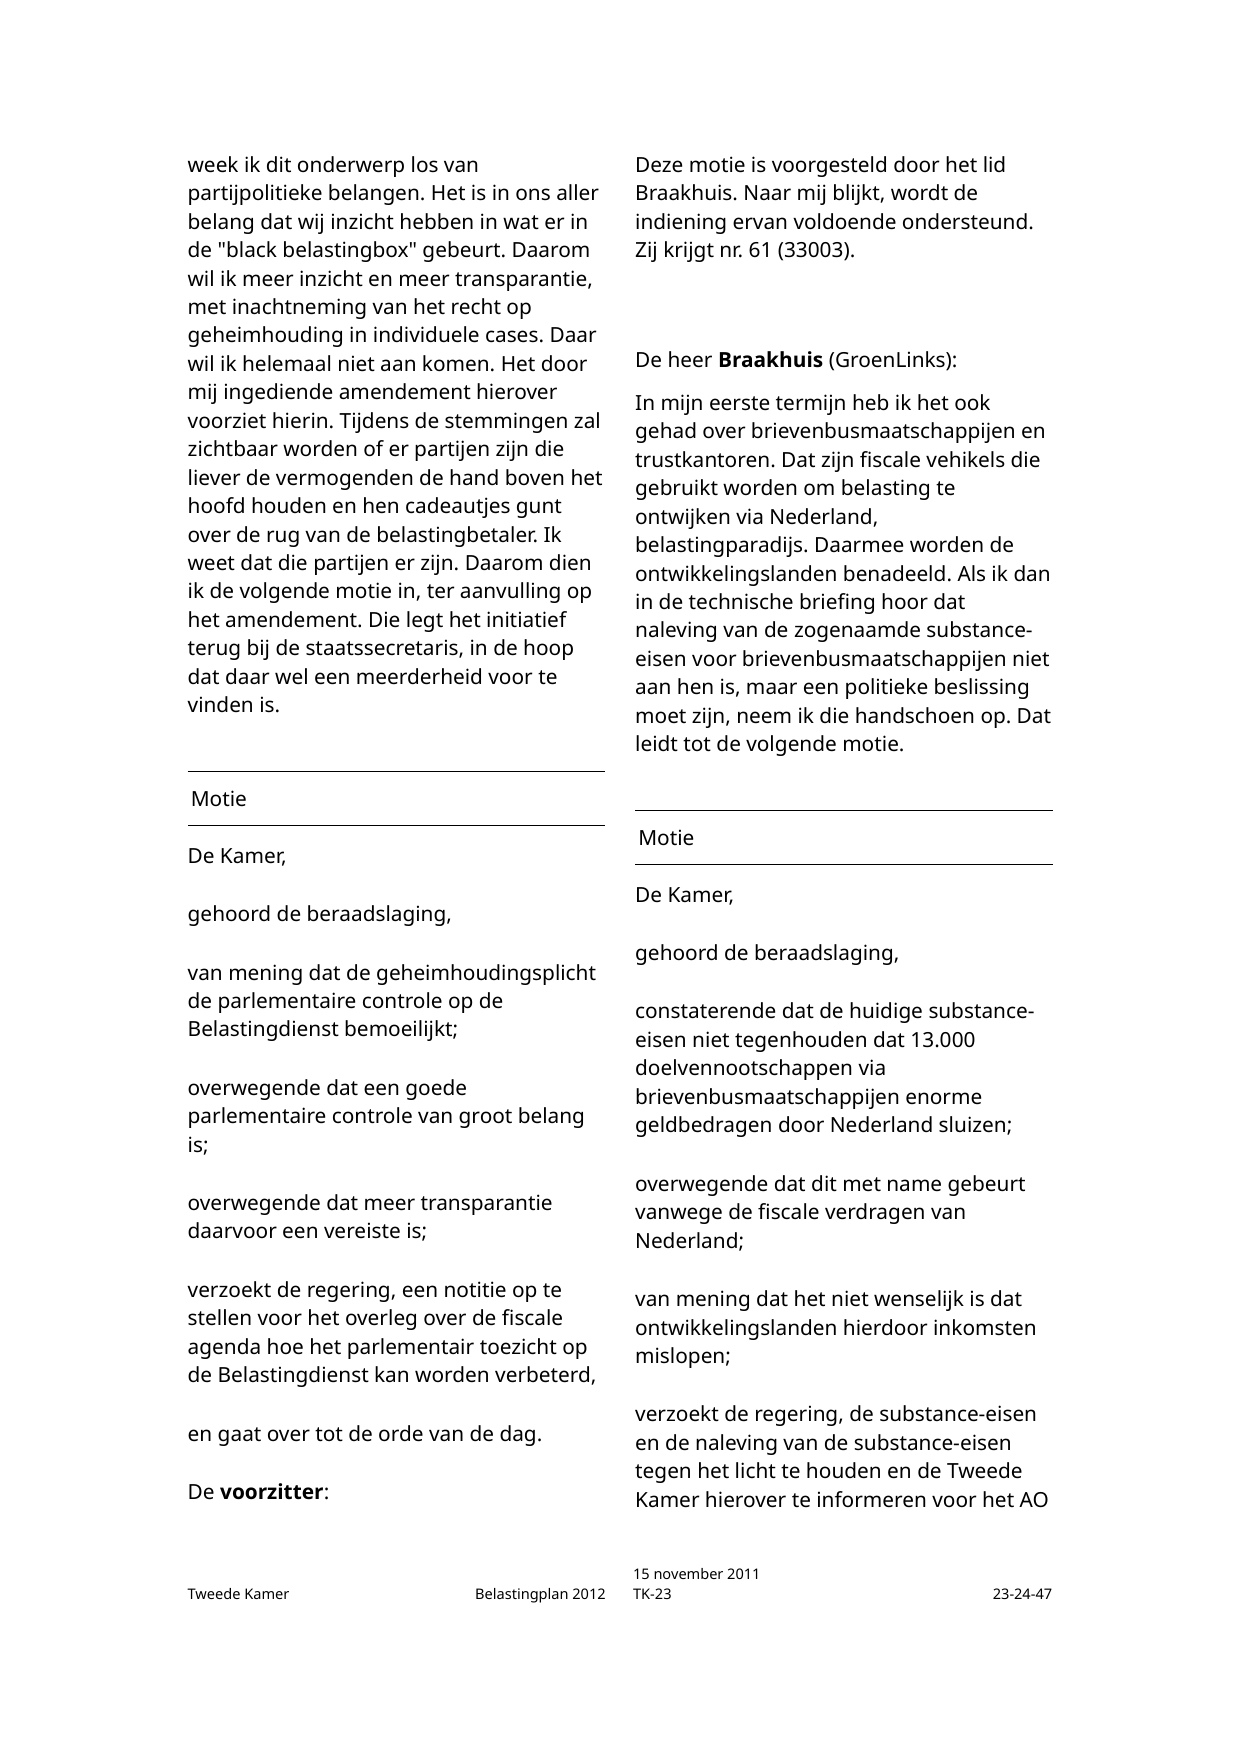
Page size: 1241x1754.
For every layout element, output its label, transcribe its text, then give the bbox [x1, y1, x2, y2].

text De heer Braakhuis (GroenLinks): [635, 345, 1053, 373]
text en gaat over tot de orde van de dag. [187, 1419, 605, 1447]
text De Kamer, [635, 880, 1053, 908]
text In mijn eerste termijn heb ik het ook gehad over brievenbusmaatschappijen en trustkantoren. Dat zijn fiscale vehikels die gebruikt worden om belasting te ontwijken via Nederland, belastingparadijs. Daarmee worden de ontwikkelingslanden benadeeld. Als ik dan in de technische briefing hoor dat naleving van de zogenaamde substance-eisen voor brievenbusmaatschappijen niet aan hen is, maar een politieke beslissing moet zijn, neem ik die handschoen op. Dat leidt tot de volgende motie. [635, 388, 1053, 758]
text week ik dit onderwerp los van partijpolitieke belangen. Het is in ons aller belang dat wij inzicht hebben in wat er in de "black belastingbox" gebeurt. Daarom wil ik meer inzicht en meer transparantie, met inachtneming van het recht op geheimhouding in individuele cases. Daar wil ik helemaal niet aan komen. Het door mij ingediende amendement hierover voorziet hierin. Tijdens de stemmingen zal zichtbaar worden of er partijen zijn die liever de vermogenden de hand boven het hoofd houden en hen cadeautjes gunt over de rug van de belastingbetaler. Ik weet dat die partijen er zijn. Daarom dien ik de volgende motie in, ter aanvulling op het amendement. Die legt het initiatief terug bij de staatssecretaris, in de hoop dat daar wel een meerderheid voor te vinden is. [187, 150, 605, 719]
text Zij krijgt nr. 61 (33003). [635, 235, 1053, 264]
text van mening dat het niet wenselijk is dat ontwikkelingslanden hierdoor inkomsten mislopen; [635, 1284, 1053, 1369]
subtitle Motie [187, 772, 605, 826]
text Deze motie is voorgesteld door het lid Braakhuis. Naar mij blijkt, wordt de indiening ervan voldoende ondersteund. [635, 150, 1053, 235]
text  [635, 294, 1053, 322]
text gehoord de beraadslaging, [187, 899, 605, 928]
text gehoord de beraadslaging, [635, 938, 1053, 967]
text overwegende dat meer transparantie daarvoor een vereiste is; [187, 1188, 605, 1245]
text De voorzitter: [187, 1477, 605, 1506]
text verzoekt de regering, de substance-eisen en de naleving van de substance-eisen tegen het licht te houden en de Tweede Kamer hierover te informeren voor het AO [635, 1399, 1053, 1513]
text De Kamer, [187, 841, 605, 869]
text overwegende dat een goede parlementaire controle van groot belang is; [187, 1073, 605, 1158]
text constaterende dat de huidige substance-eisen niet tegenhouden dat 13.000 doelvennootschappen via brievenbusmaatschappijen enorme geldbedragen door Nederland sluizen; [635, 997, 1053, 1139]
text verzoekt de regering, een notitie op te stellen voor het overleg over de fiscale agenda hoe het parlementair toezicht op de Belastingdienst kan worden verbeterd, [187, 1275, 605, 1389]
text overwegende dat dit met name gebeurt vanwege de fiscale verdragen van Nederland; [635, 1169, 1053, 1254]
subtitle Motie [635, 811, 1053, 864]
text van mening dat de geheimhoudingsplicht de parlementaire controle op de Belastingdienst bemoeilijkt; [187, 958, 605, 1043]
